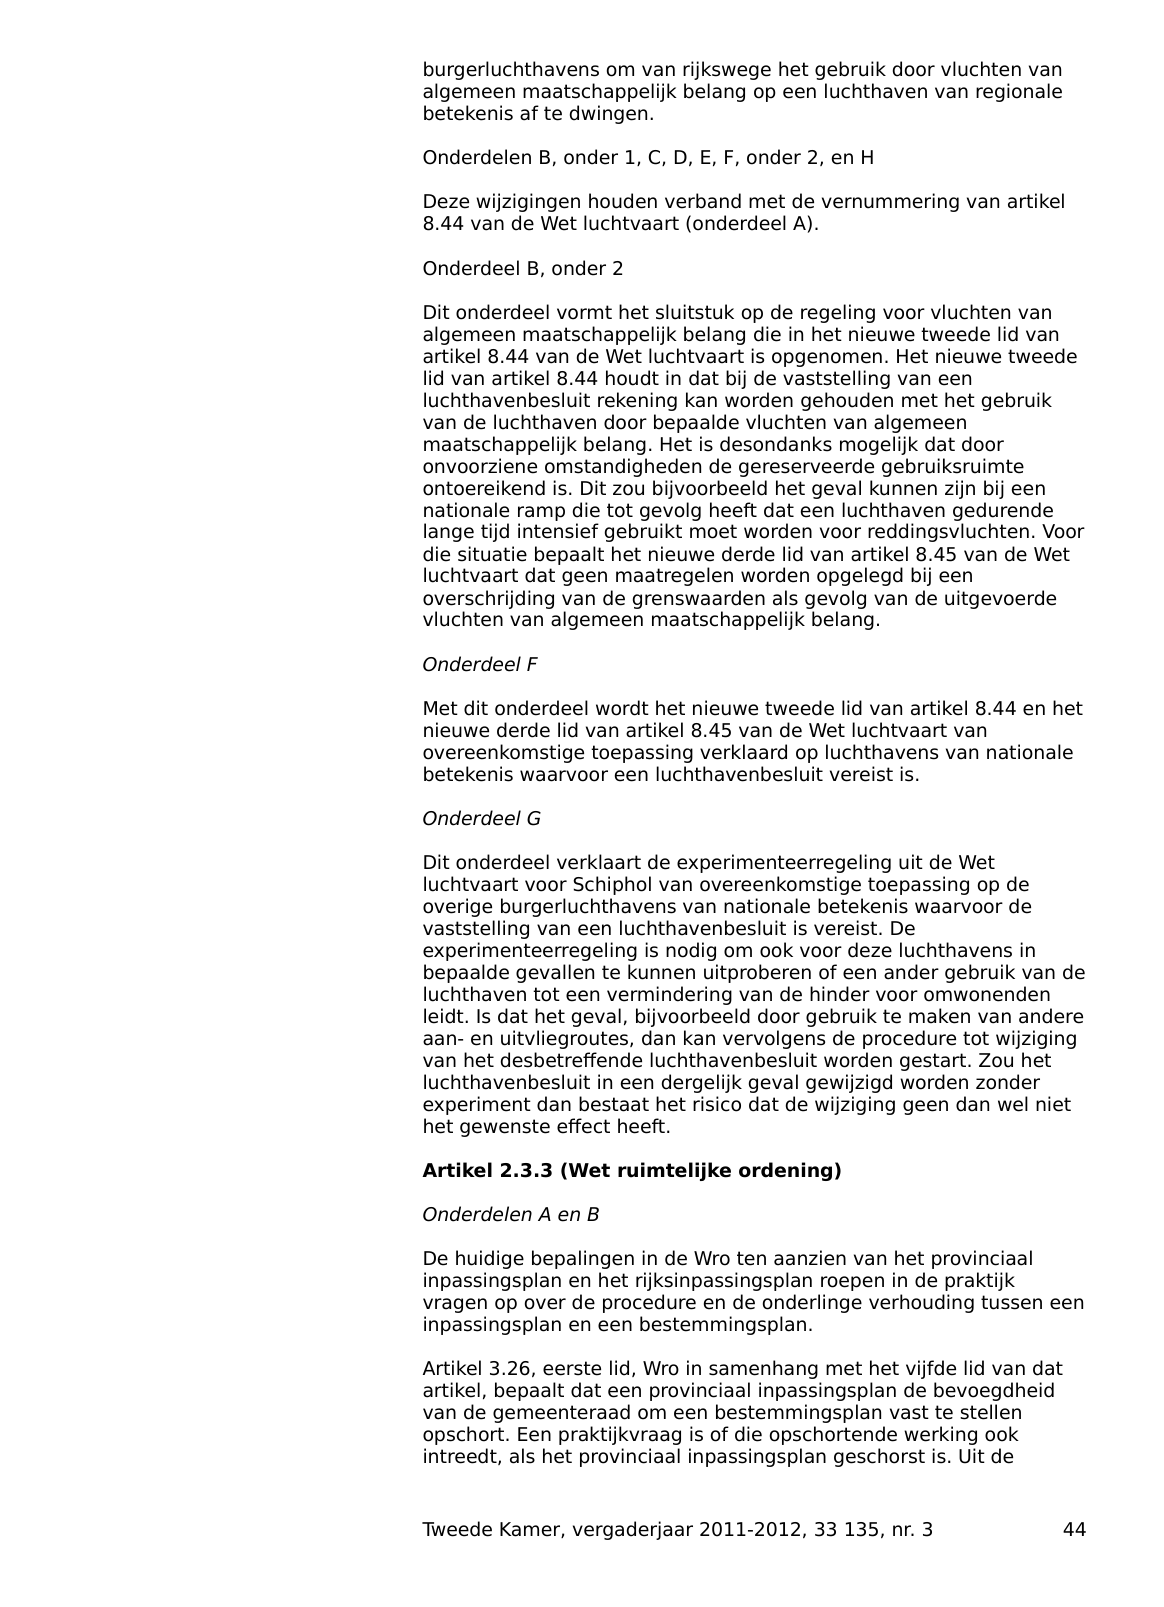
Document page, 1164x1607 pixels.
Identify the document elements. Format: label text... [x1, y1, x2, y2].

subtitle Onderdeel F [422, 653, 1087, 676]
text Onderdelen B, onder 1, C, D, E, F, onder 2, en H [422, 147, 1087, 169]
text Deze wijzigingen houden verband met de vernummering van artikel 8.44 van de Wet luchtvaart (onderdeel A). [422, 191, 1087, 235]
text burgerluchthavens om van rijkswege het gebruik door vluchten van algemeen maatschappelijk belang op een luchthaven van regionale betekenis af te dwingen. [422, 59, 1087, 125]
text Dit onderdeel verklaart de experimenteerregeling uit de Wet luchtvaart voor Schiphol van overeenkomstige toepassing op de overige burgerluchthavens van nationale betekenis waarvoor de vaststelling van een luchthavenbesluit is vereist. De experimenteerregeling is nodig om ook voor deze luchthavens in bepaalde gevallen te kunnen uitproberen of een ander gebruik van de luchthaven tot een vermindering van de hinder voor omwonenden leidt. Is dat het geval, bijvoorbeeld door gebruik te maken van andere aan- en uitvliegroutes, dan kan vervolgens de procedure tot wijziging van het desbetreffende luchthavenbesluit worden gestart. Zou het luchthavenbesluit in een dergelijk geval gewijzigd worden zonder experiment dan bestaat het risico dat de wijziging geen dan wel niet het gewenste effect heeft. [422, 852, 1087, 1138]
text Onderdeel B, onder 2 [422, 257, 1087, 279]
subtitle Onderdelen A en B [422, 1204, 1087, 1226]
text Artikel 3.26, eerste lid, Wro in samenhang met het vijfde lid van dat artikel, bepaalt dat een provinciaal inpassingsplan de bevoegdheid van de gemeenteraad om een bestemmingsplan vast te stellen opschort. Een praktijkvraag is of die opschortende werking ook intreedt, als het provinciaal inpassingsplan geschorst is. Uit de [422, 1358, 1087, 1468]
text De huidige bepalingen in de Wro ten aanzien van het provinciaal inpassingsplan en het rijksinpassingsplan roepen in de praktijk vragen op over de procedure en de onderlinge verhouding tussen een inpassingsplan en een bestemmingsplan. [422, 1248, 1087, 1336]
text Dit onderdeel vormt het sluitstuk op de regeling voor vluchten van algemeen maatschappelijk belang die in het nieuwe tweede lid van artikel 8.44 van de Wet luchtvaart is opgenomen. Het nieuwe tweede lid van artikel 8.44 houdt in dat bij de vaststelling van een luchthavenbesluit rekening kan worden gehouden met het gebruik van de luchthaven door bepaalde vluchten van algemeen maatschappelijk belang. Het is desondanks mogelijk dat door onvoorziene omstandigheden de gereserveerde gebruiksruimte ontoereikend is. Dit zou bijvoorbeeld het geval kunnen zijn bij een nationale ramp die tot gevolg heeft dat een luchthaven gedurende lange tijd intensief gebruikt moet worden voor reddingsvluchten. Voor die situatie bepaalt het nieuwe derde lid van artikel 8.45 van de Wet luchtvaart dat geen maatregelen worden opgelegd bij een overschrijding van de grenswaarden als gevolg van de uitgevoerde vluchten van algemeen maatschappelijk belang. [422, 302, 1087, 631]
subtitle Artikel 2.3.3 (Wet ruimtelijke ordening) [422, 1160, 1087, 1182]
text Met dit onderdeel wordt het nieuwe tweede lid van artikel 8.44 en het nieuwe derde lid van artikel 8.45 van de Wet luchtvaart van overeenkomstige toepassing verklaard op luchthavens van nationale betekenis waarvoor een luchthavenbesluit vereist is. [422, 698, 1087, 786]
subtitle Onderdeel G [422, 808, 1087, 830]
